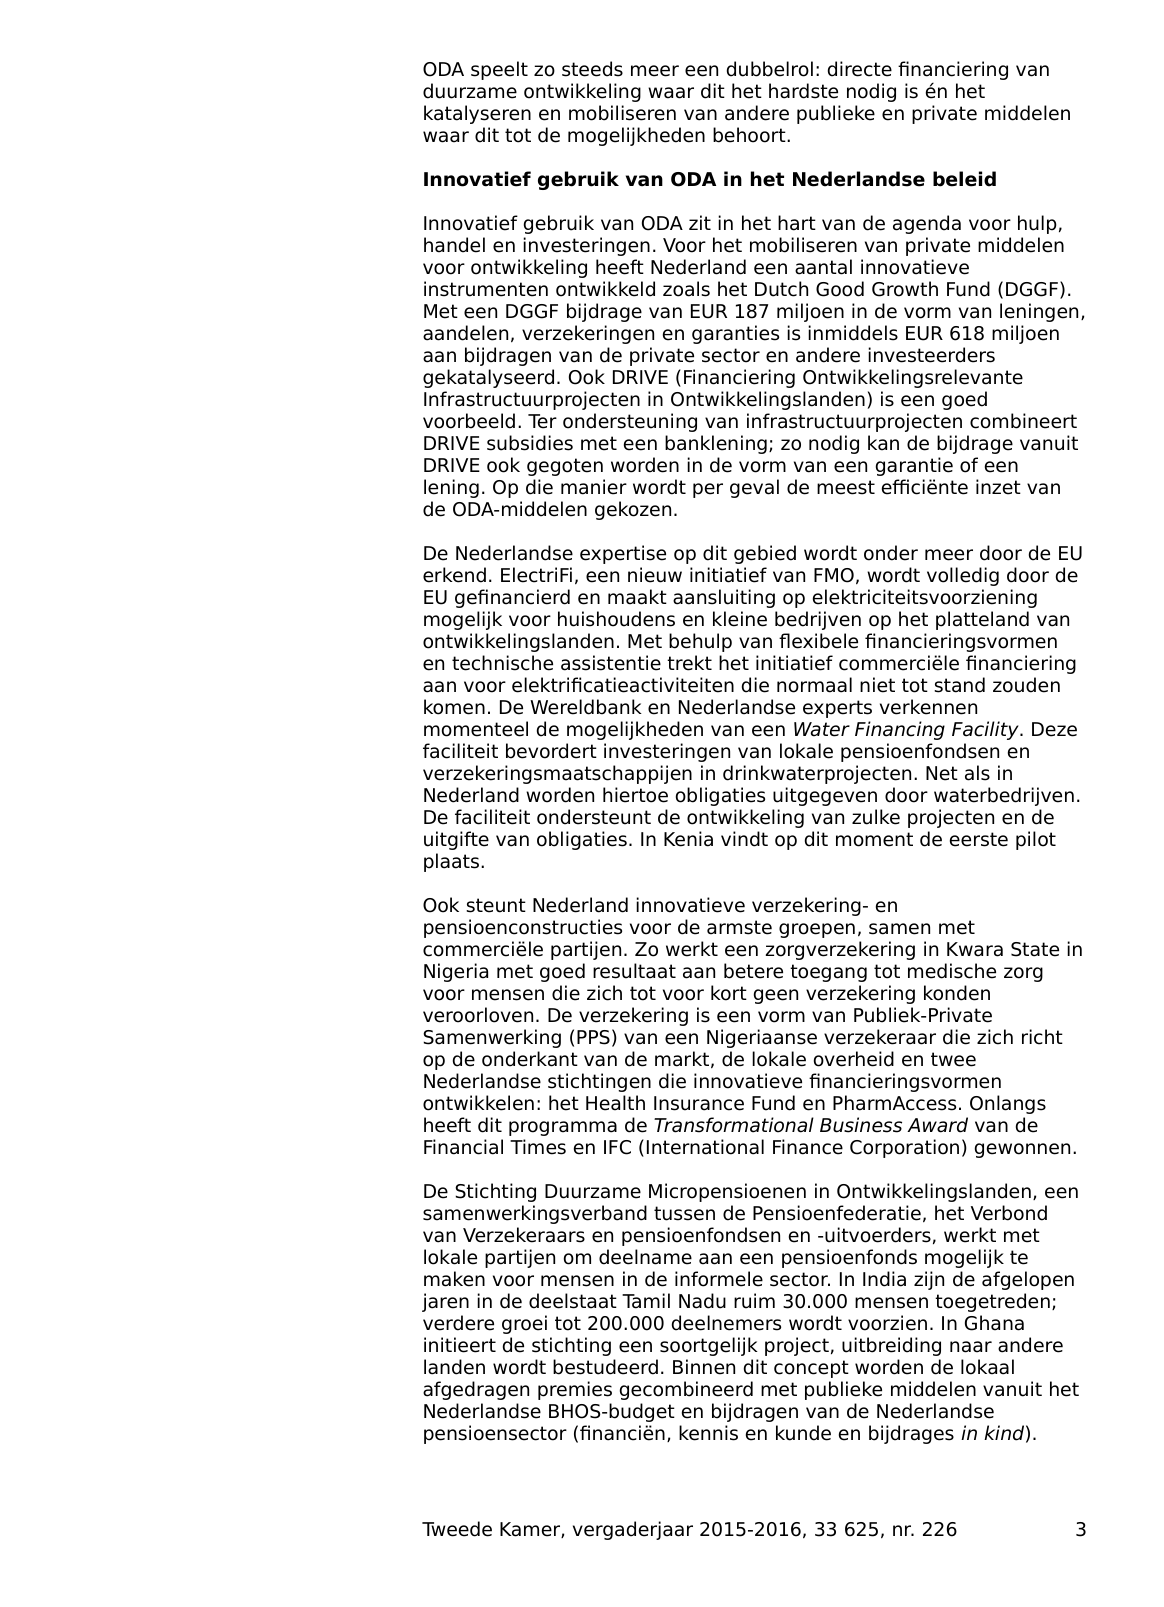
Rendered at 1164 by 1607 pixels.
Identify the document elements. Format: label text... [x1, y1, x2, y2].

subtitle Innovatief gebruik van ODA in het Nederlandse beleid [422, 169, 1087, 191]
text Ook steunt Nederland innovatieve verzekering- en pensioenconstructies voor de armste groepen, samen met commerciële partijen. Zo werkt een zorgverzekering in Kwara State in Nigeria met goed resultaat aan betere toegang tot medische zorg voor mensen die zich tot voor kort geen verzekering konden veroorloven. De verzekering is een vorm van Publiek-Private Samenwerking (PPS) van een Nigeriaanse verzekeraar die zich richt op de onderkant van de markt, de lokale overheid en twee Nederlandse stichtingen die innovatieve financieringsvormen ontwikkelen: het Health Insurance Fund en PharmAccess. Onlangs heeft dit programma de Transformational Business Award van de Financial Times en IFC (International Finance Corporation) gewonnen. [422, 895, 1087, 1159]
text Innovatief gebruik van ODA zit in het hart van de agenda voor hulp, handel en investeringen. Voor het mobiliseren van private middelen voor ontwikkeling heeft Nederland een aantal innovatieve instrumenten ontwikkeld zoals het Dutch Good Growth Fund (DGGF). Met een DGGF bijdrage van EUR 187 miljoen in de vorm van leningen, aandelen, verzekeringen en garanties is inmiddels EUR 618 miljoen aan bijdragen van de private sector en andere investeerders gekatalyseerd. Ook DRIVE (Financiering Ontwikkelingsrelevante Infrastructuurprojecten in Ontwikkelingslanden) is een goed voorbeeld. Ter ondersteuning van infrastructuurprojecten combineert DRIVE subsidies met een banklening; zo nodig kan de bijdrage vanuit DRIVE ook gegoten worden in de vorm van een garantie of een lening. Op die manier wordt per geval de meest efficiënte inzet van de ODA-middelen gekozen. [422, 213, 1087, 521]
text ODA speelt zo steeds meer een dubbelrol: directe financiering van duurzame ontwikkeling waar dit het hardste nodig is én het katalyseren en mobiliseren van andere publieke en private middelen waar dit tot de mogelijkheden behoort. [422, 59, 1087, 147]
text De Nederlandse expertise op dit gebied wordt onder meer door de EU erkend. ElectriFi, een nieuw initiatief van FMO, wordt volledig door de EU gefinancierd en maakt aansluiting op elektriciteitsvoorziening mogelijk voor huishoudens en kleine bedrijven op het platteland van ontwikkelingslanden. Met behulp van flexibele financieringsvormen en technische assistentie trekt het initiatief commerciële financiering aan voor elektrificatieactiviteiten die normaal niet tot stand zouden komen. De Wereldbank en Nederlandse experts verkennen momenteel de mogelijkheden van een Water Financing Facility. Deze faciliteit bevordert investeringen van lokale pensioenfondsen en verzekeringsmaatschappijen in drinkwaterprojecten. Net als in Nederland worden hiertoe obligaties uitgegeven door waterbedrijven. De faciliteit ondersteunt de ontwikkeling van zulke projecten en de uitgifte van obligaties. In Kenia vindt op dit moment de eerste pilot plaats. [422, 543, 1087, 873]
text De Stichting Duurzame Micropensioenen in Ontwikkelingslanden, een samenwerkingsverband tussen de Pensioenfederatie, het Verbond van Verzekeraars en pensioenfondsen en -uitvoerders, werkt met lokale partijen om deelname aan een pensioenfonds mogelijk te maken voor mensen in de informele sector. In India zijn de afgelopen jaren in de deelstaat Tamil Nadu ruim 30.000 mensen toegetreden; verdere groei tot 200.000 deelnemers wordt voorzien. In Ghana initieert de stichting een soortgelijk project, uitbreiding naar andere landen wordt bestudeerd. Binnen dit concept worden de lokaal afgedragen premies gecombineerd met publieke middelen vanuit het Nederlandse BHOS-budget en bijdragen van de Nederlandse pensioensector (financiën, kennis en kunde en bijdrages in kind). [422, 1181, 1087, 1445]
